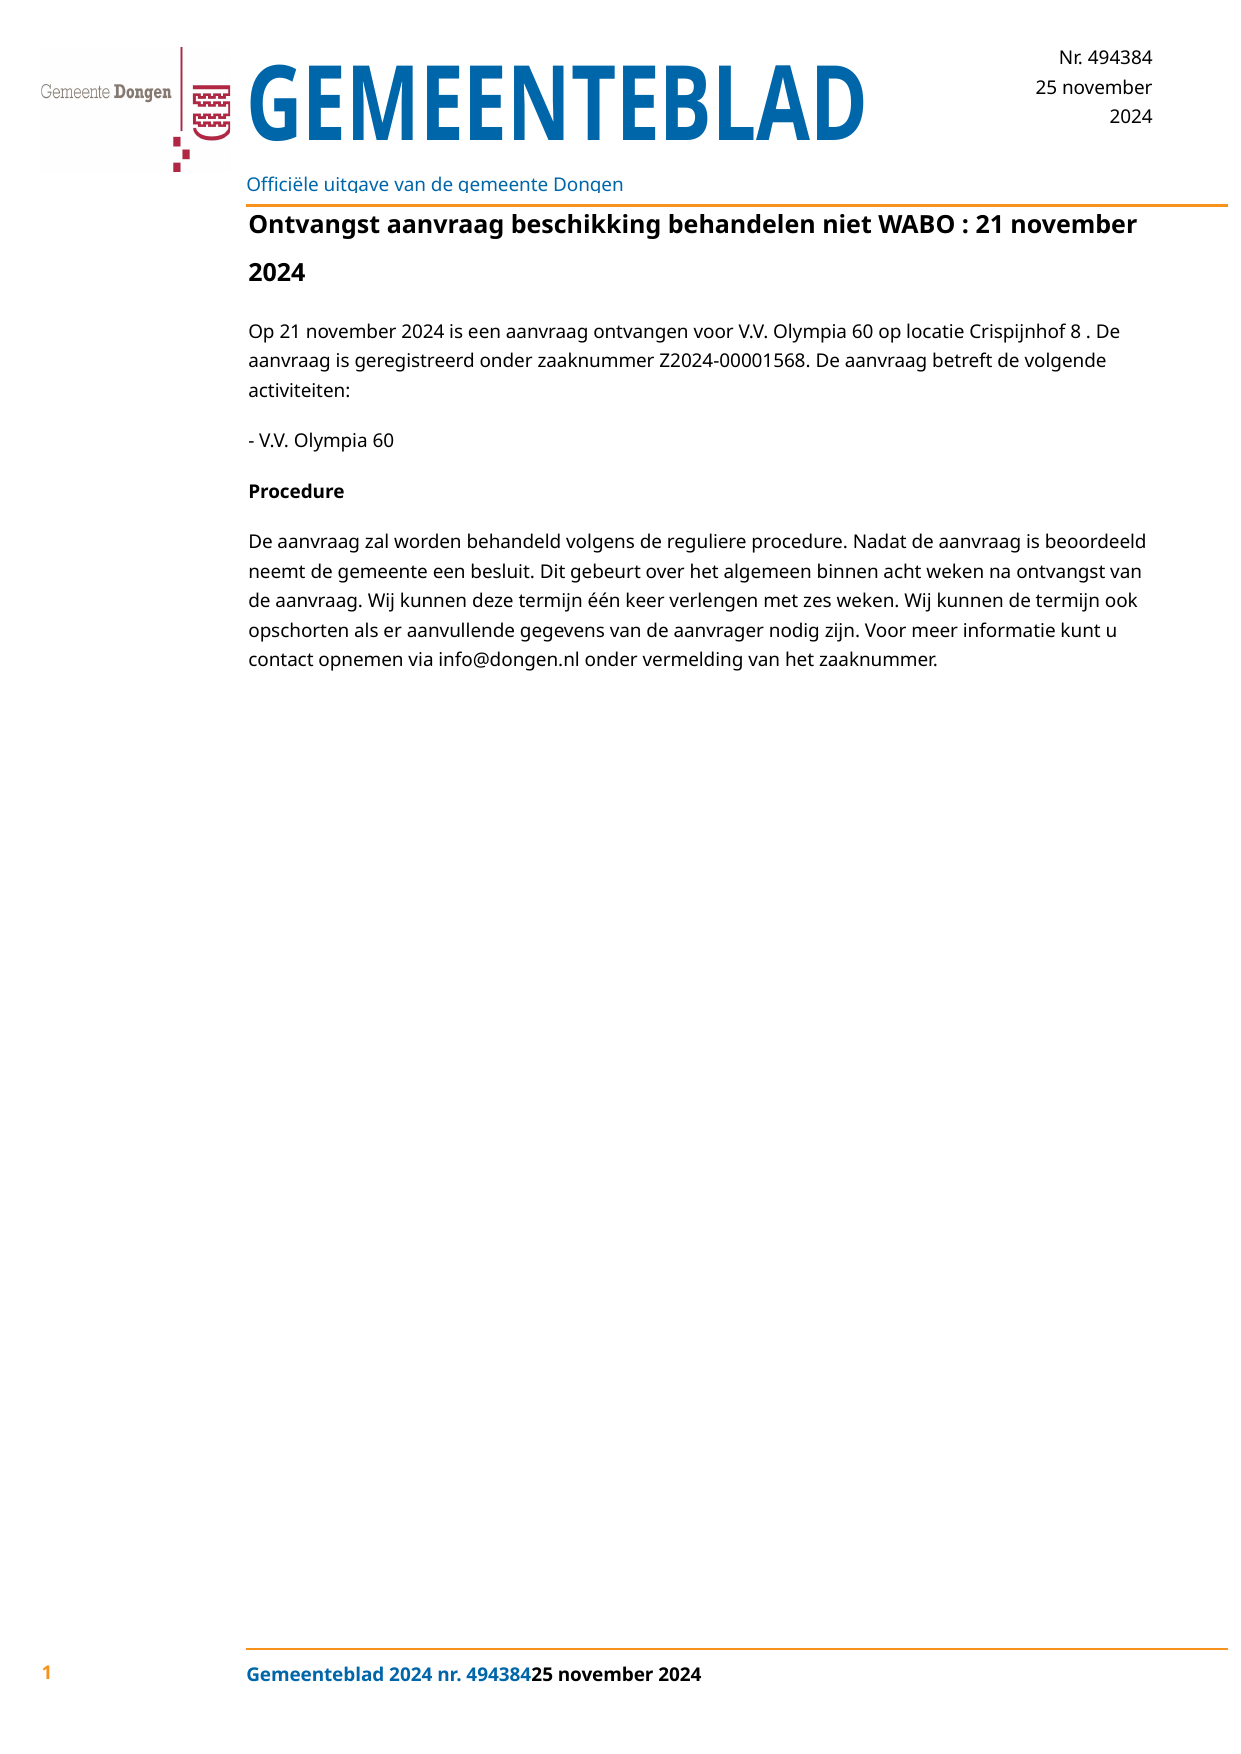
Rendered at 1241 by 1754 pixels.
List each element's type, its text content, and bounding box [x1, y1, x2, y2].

text Procedure [248, 478, 1152, 504]
text Ontvangst aanvraag beschikking behandelen niet WABO : 21 november 2024 [248, 207, 1152, 288]
text Op 21 november 2024 is een aanvraag ontvangen voor V.V. Olympia 60 op locatie Crispijnhof 8 . De aanvraag is geregistreerd onder zaaknummer Z2024-00001568. De aanvraag betreft de volgende activiteiten: [248, 318, 1152, 403]
text - V.V. Olympia 60 [248, 427, 1152, 453]
text De aanvraag zal worden behandeld volgens de reguliere procedure. Nadat de aanvraag is beoordeeld neemt de gemeente een besluit. Dit gebeurt over het algemeen binnen acht weken na ontvangst van de aanvraag. Wij kunnen deze termijn één keer verlengen met zes weken. Wij kunnen de termijn ook opschorten als er aanvullende gegevens van de aanvrager nodig zijn. Voor meer informatie kunt u contact opnemen via info@dongen.nl onder vermelding van het zaaknummer. [248, 528, 1152, 672]
picture [41, 47, 231, 172]
